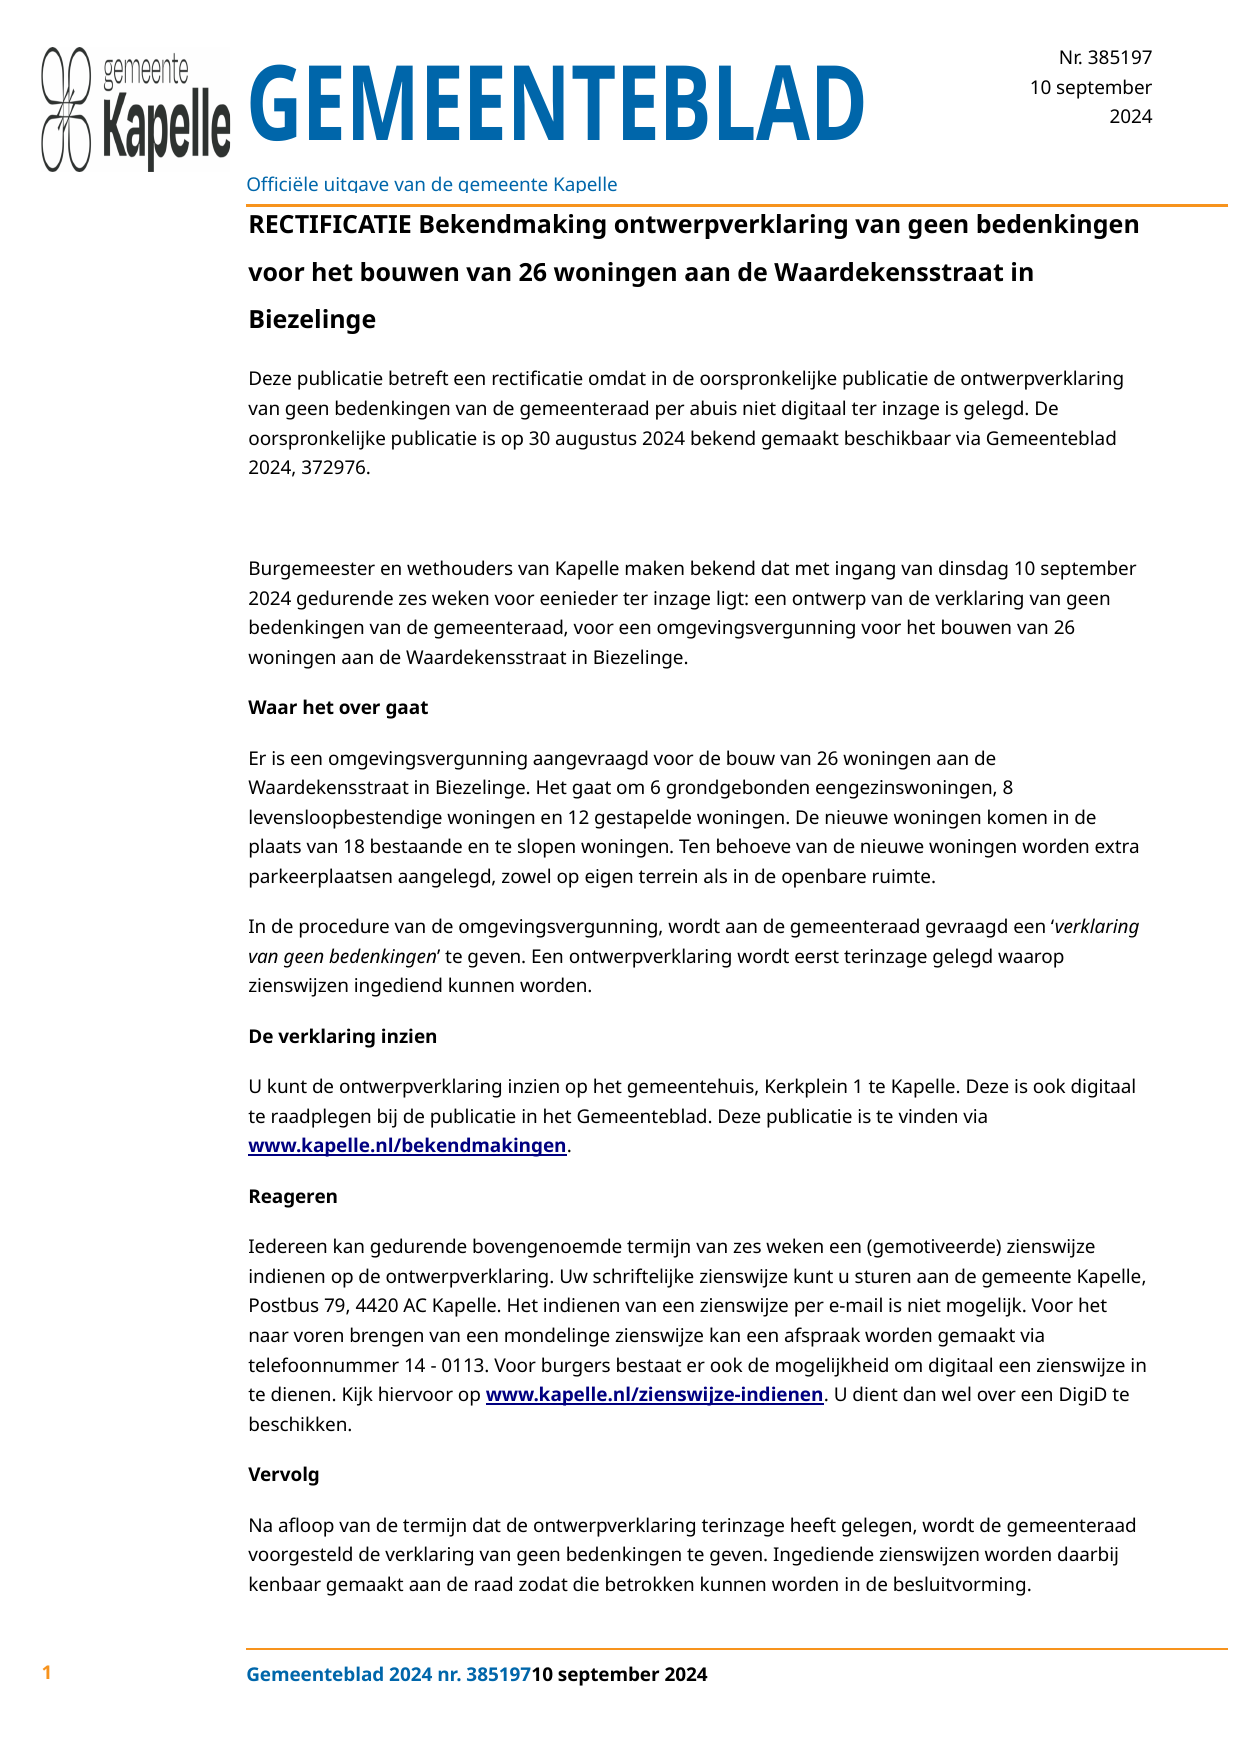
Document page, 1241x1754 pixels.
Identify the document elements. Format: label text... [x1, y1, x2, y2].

text Er is een omgevingsvergunning aangevraagd voor de bouw van 26 woningen aan de Waardekensstraat in Biezelinge. Het gaat om 6 grondgebonden eengezinswoningen, 8 levensloopbestendige woningen en 12 gestapelde woningen. De nieuwe woningen komen in de plaats van 18 bestaande en te slopen woningen. Ten behoeve van de nieuwe woningen worden extra parkeerplaatsen aangelegd, zowel op eigen terrein als in de openbare ruimte. [248, 745, 1152, 889]
picture [41, 47, 231, 172]
text Na afloop van de termijn dat de ontwerpverklaring terinzage heeft gelegen, wordt de gemeenteraad voorgesteld de verklaring van geen bedenkingen te geven. Ingediende zienswijzen worden daarbij kenbaar gemaakt aan de raad zodat die betrokken kunnen worden in de besluitvorming. [248, 1512, 1152, 1597]
text RECTIFICATIE Bekendmaking ontwerpverklaring van geen bedenkingen voor het bouwen van 26 woningen aan de Waardekensstraat in Biezelinge [248, 207, 1152, 336]
text In de procedure van de omgevingsvergunning, wordt aan de gemeenteraad gevraagd een ‘verklaring van geen bedenkingen’ te geven. Een ontwerpverklaring wordt eerst terinzage gelegd waarop zienswijzen ingediend kunnen worden. [248, 913, 1152, 998]
text De verklaring inzien [248, 1023, 1152, 1049]
text Reageren [248, 1183, 1152, 1209]
text Iedereen kan gedurende bovengenoemde termijn van zes weken een (gemotiveerde) zienswijze indienen op de ontwerpverklaring. Uw schriftelijke zienswijze kunt u sturen aan de gemeente Kapelle, Postbus 79, 4420 AC Kapelle. Het indienen van een zienswijze per e-mail is niet mogelijk. Voor het naar voren brengen van een mondelinge zienswijze kan een afspraak worden gemaakt via telefoonnummer 14 - 0113. Voor burgers bestaat er ook de mogelijkheid om digitaal een zienswijze in te dienen. Kijk hiervoor op www.kapelle.nl/zienswijze-indienen. U dient dan wel over een DigiD te beschikken. [248, 1233, 1152, 1437]
text U kunt de ontwerpverklaring inzien op het gemeentehuis, Kerkplein 1 te Kapelle. Deze is ook digitaal te raadplegen bij de publicatie in het Gemeenteblad. Deze publicatie is te vinden via www.kapelle.nl/bekendmakingen. [248, 1073, 1152, 1158]
text Waar het over gaat [248, 694, 1152, 720]
text Burgemeester en wethouders van Kapelle maken bekend dat met ingang van dinsdag 10 september 2024 gedurende zes weken voor eenieder ter inzage ligt: een ontwerp van de verklaring van geen bedenkingen van de gemeenteraad, voor een omgevingsvergunning voor het bouwen van 26 woningen aan de Waardekensstraat in Biezelinge. [248, 555, 1152, 669]
text Deze publicatie betreft een rectificatie omdat in de oorspronkelijke publicatie de ontwerpverklaring van geen bedenkingen van de gemeenteraad per abuis niet digitaal ter inzage is gelegd. De oorspronkelijke publicatie is op 30 augustus 2024 bekend gemaakt beschikbaar via Gemeenteblad 2024, 372976. [248, 366, 1152, 480]
text Vervolg [248, 1461, 1152, 1487]
